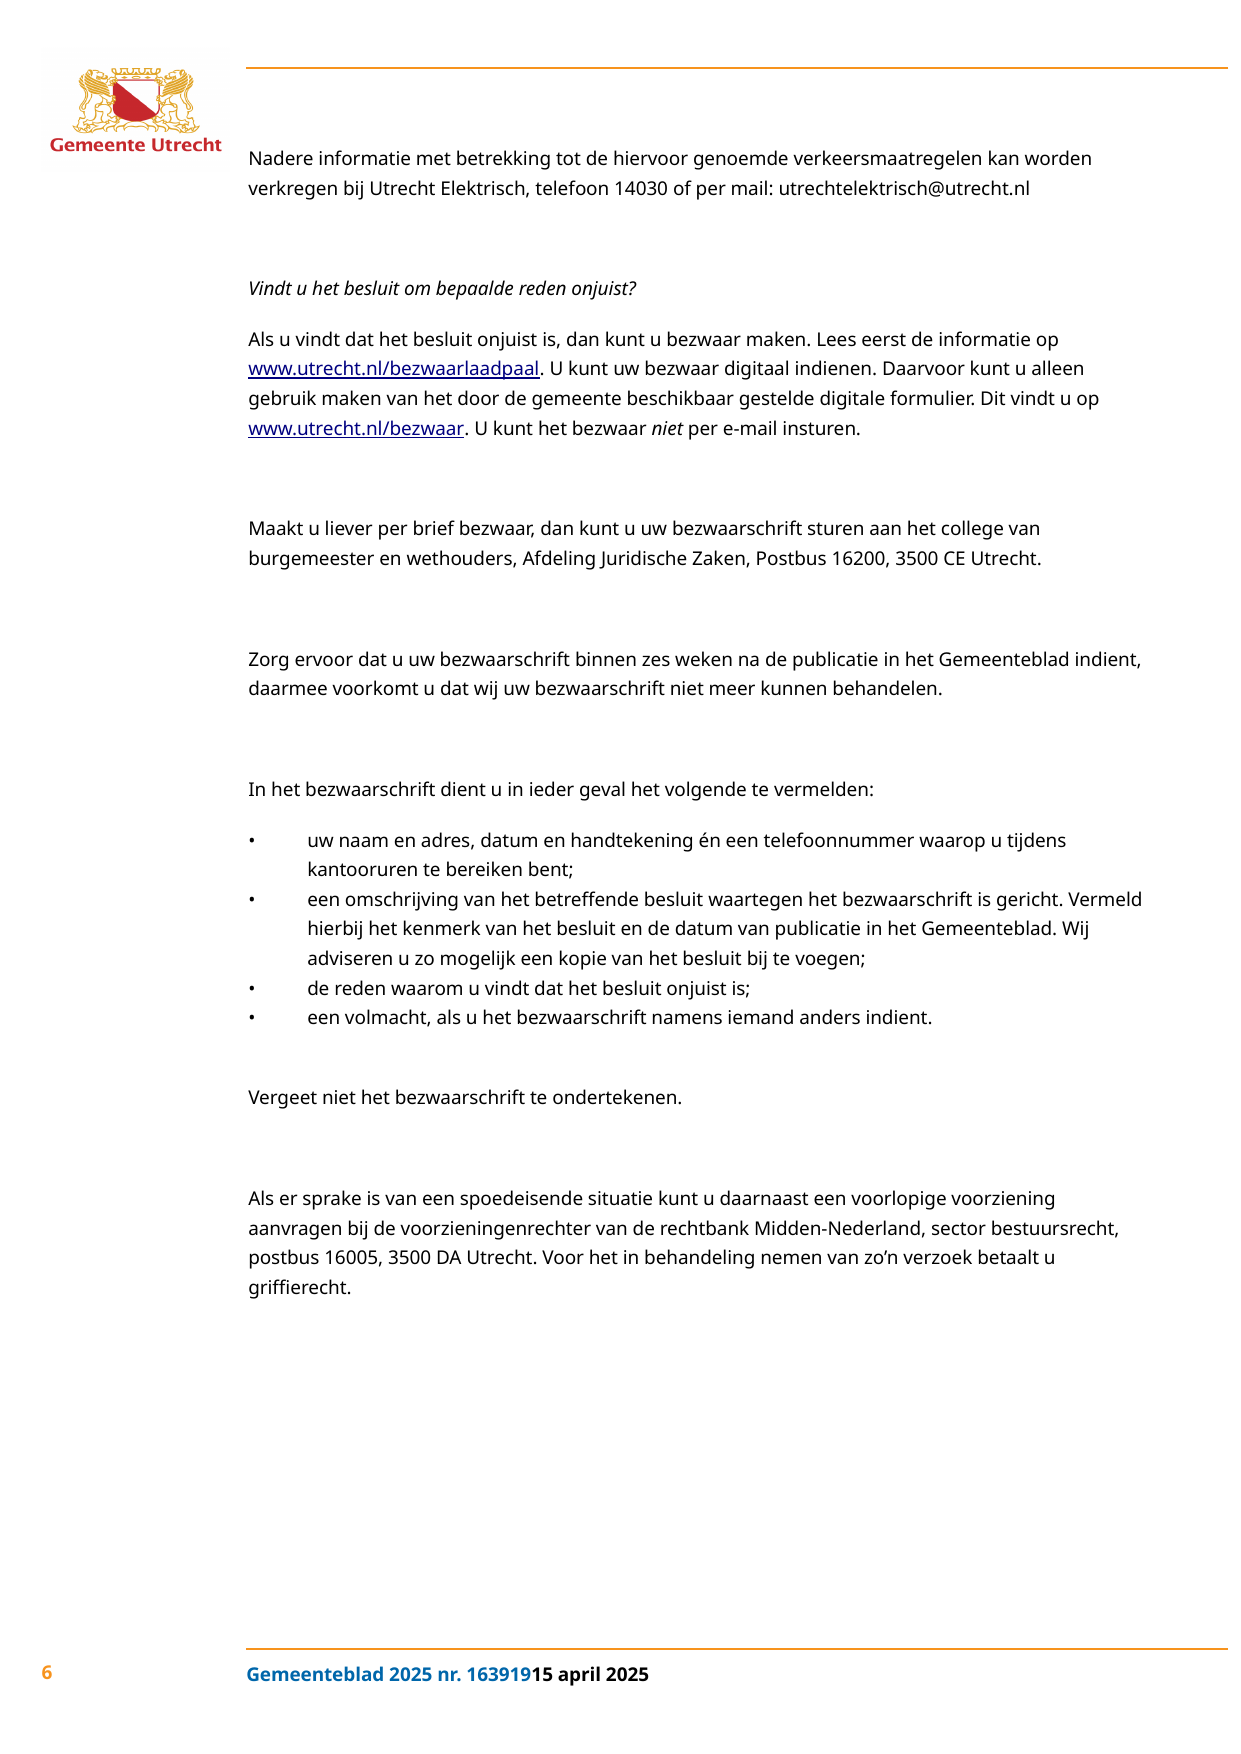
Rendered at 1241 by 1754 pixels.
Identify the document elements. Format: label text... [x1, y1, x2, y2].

text Maakt u liever per brief bezwaar, dan kunt u uw bezwaarschrift sturen aan het college van burgemeester en wethouders, Afdeling Juridische Zaken, Postbus 16200, 3500 CE Utrecht. [248, 516, 1152, 571]
list een omschrijving van het betreffende besluit waartegen het bezwaarschrift is gericht. Vermeld hierbij het kenmerk van het besluit en de datum van publicatie in het Gemeenteblad. Wij adviseren u zo mogelijk een kopie van het besluit bij te voegen; [248, 886, 1152, 971]
text Vergeet niet het bezwaarschrift te ondertekenen. [248, 1084, 1152, 1110]
list de reden waarom u vindt dat het besluit onjuist is; [248, 975, 1152, 1001]
text Vindt u het besluit om bepaalde reden onjuist? [248, 276, 1152, 301]
text Nadere informatie met betrekking tot de hiervoor genoemde verkeersmaatregelen kan worden verkregen bij Utrecht Elektrisch, telefoon 14030 of per mail: utrechtelektrisch@utrecht.nl [248, 145, 1152, 201]
text Als er sprake is van een spoedeisende situatie kunt u daarnaast een voorlopige voorziening aanvragen bij de voorzieningenrechter van de rechtbank Midden-Nederland, sector bestuursrecht, postbus 16005, 3500 DA Utrecht. Voor het in behandeling nemen van zo’n verzoek betaalt u griffierecht. [248, 1185, 1152, 1300]
text Als u vindt dat het besluit onjuist is, dan kunt u bezwaar maken. Lees eerst de informatie op www.utrecht.nl/bezwaarlaadpaal. U kunt uw bezwaar digitaal indienen. Daarvoor kunt u alleen gebruik maken van het door de gemeente beschikbaar gestelde digitale formulier. Dit vindt u op www.utrecht.nl/bezwaar. U kunt het bezwaar niet per e-mail insturen. [248, 326, 1152, 441]
text In het bezwaarschrift dient u in ieder geval het volgende te vermelden: [248, 776, 1152, 802]
list uw naam en adres, datum en handtekening én een telefoonnummer waarop u tijdens kantooruren te bereiken bent; [248, 827, 1152, 882]
picture [41, 47, 231, 172]
list een volmacht, als u het bezwaarschrift namens iemand anders indient. [248, 1004, 1152, 1030]
text Zorg ervoor dat u uw bezwaarschrift binnen zes weken na de publicatie in het Gemeenteblad indient, daarmee voorkomt u dat wij uw bezwaarschrift niet meer kunnen behandelen. [248, 646, 1152, 701]
